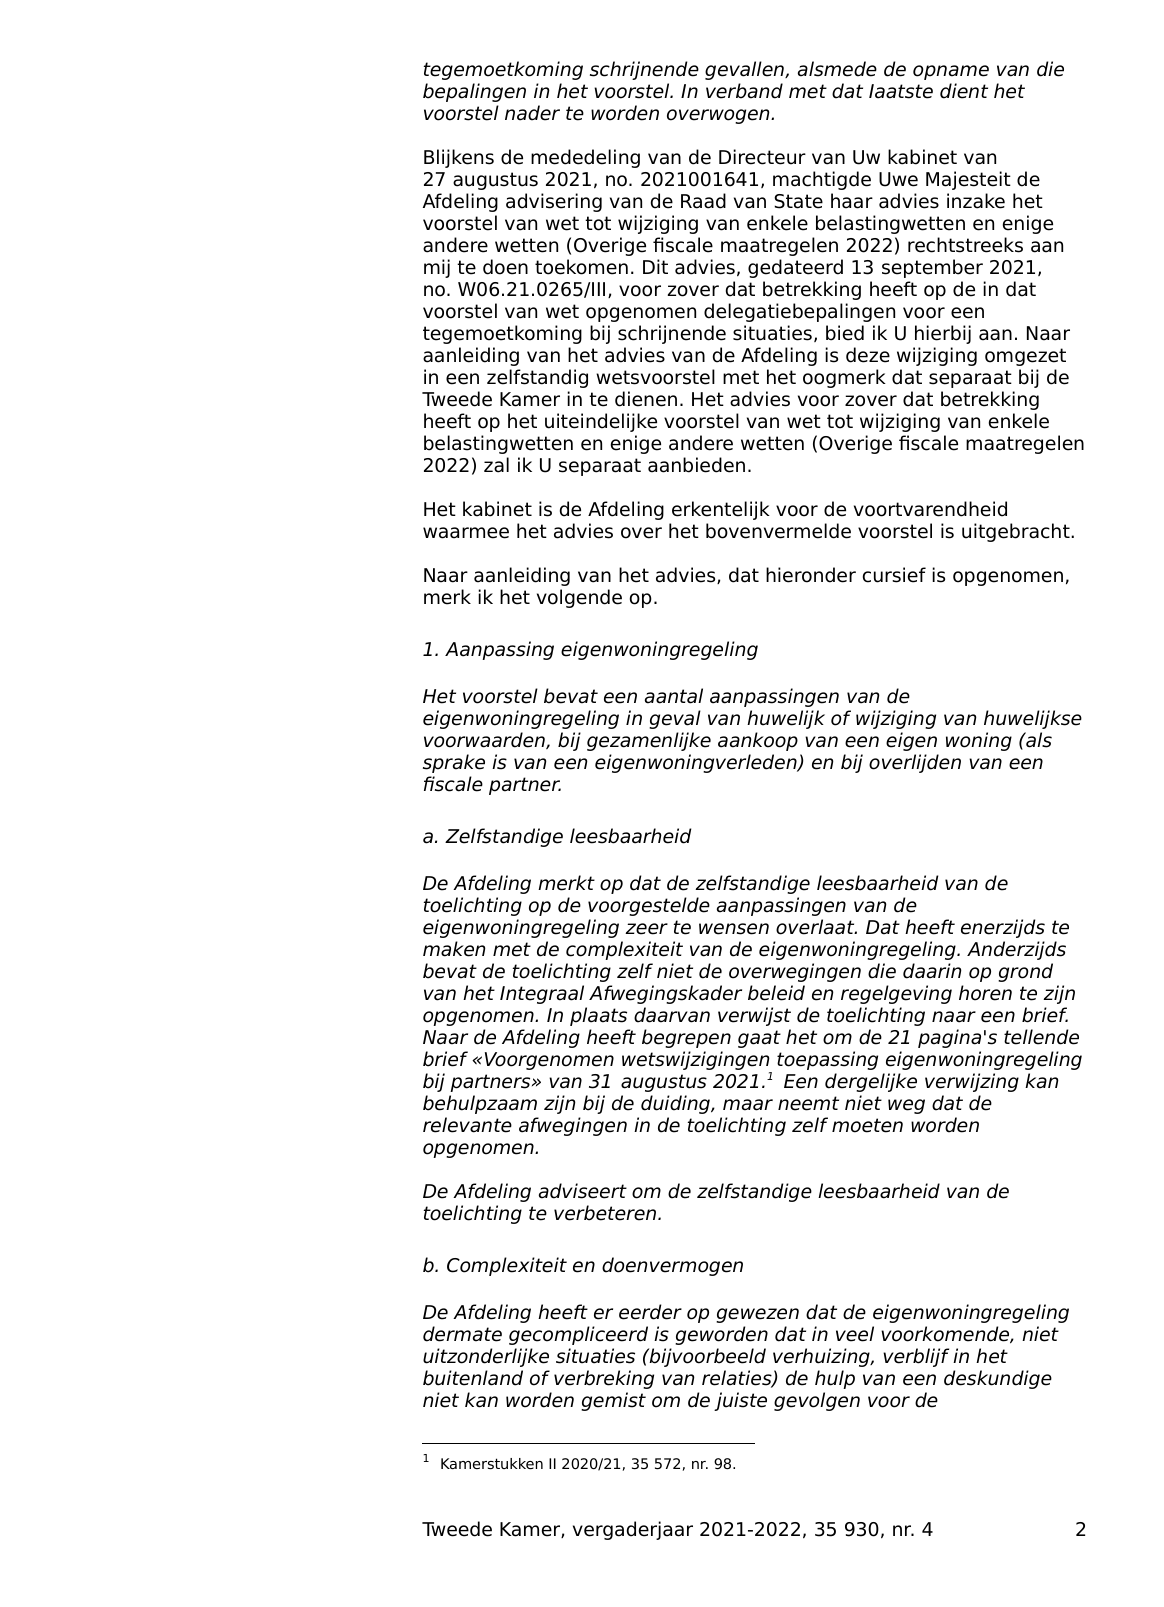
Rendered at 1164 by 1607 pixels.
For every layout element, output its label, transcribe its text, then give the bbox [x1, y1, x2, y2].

text Het voorstel bevat een aantal aanpassingen van de eigenwoningregeling in geval van huwelijk of wijziging van huwelijkse voorwaarden, bij gezamenlijke aankoop van een eigen woning (als sprake is van een eigenwoningverleden) en bij overlijden van een fiscale partner. [422, 686, 1087, 796]
subtitle b. Complexiteit en doenvermogen [422, 1255, 1087, 1277]
text De Afdeling merkt op dat de zelfstandige leesbaarheid van de toelichting op de voorgestelde aanpassingen van de eigenwoningregeling zeer te wensen overlaat. Dat heeft enerzijds te maken met de complexiteit van de eigenwoningregeling. Anderzijds bevat de toelichting zelf niet de overwegingen die daarin op grond van het Integraal Afwegingskader beleid en regelgeving horen te zijn opgenomen. In plaats daarvan verwijst de toelichting naar een brief. Naar de Afdeling heeft begrepen gaat het om de 21 pagina's tellende brief «Voorgenomen wetswijzigingen toepassing eigenwoningregeling bij partners» van 31 augustus 2021. Een dergelijke verwijzing kan behulpzaam zijn bij de duiding, maar neemt niet weg dat de relevante afwegingen in de toelichting zelf moeten worden opgenomen. [422, 873, 1087, 1159]
text Kamerstukken II 2020/21, 35 572, nr. 98. [422, 1452, 1087, 1474]
text tegemoetkoming schrijnende gevallen, alsmede de opname van die bepalingen in het voorstel. In verband met dat Iaatste dient het voorstel nader te worden overwogen. [422, 59, 1087, 125]
text De Afdeling adviseert om de zelfstandige leesbaarheid van de toelichting te verbeteren. [422, 1181, 1087, 1225]
text De Afdeling heeft er eerder op gewezen dat de eigenwoningregeling dermate gecompliceerd is geworden dat in veel voorkomende, niet uitzonderlijke situaties (bijvoorbeeld verhuizing, verblijf in het buitenland of verbreking van relaties) de hulp van een deskundige niet kan worden gemist om de juiste gevolgen voor de [422, 1302, 1087, 1412]
text Naar aanleiding van het advies, dat hieronder cursief is opgenomen, merk ik het volgende op. [422, 565, 1087, 609]
subtitle 1. Aanpassing eigenwoningregeling [422, 639, 1087, 661]
subtitle a. Zelfstandige leesbaarheid [422, 826, 1087, 848]
text Blijkens de mededeling van de Directeur van Uw kabinet van 27 augustus 2021, no. 2021001641, machtigde Uwe Majesteit de Afdeling advisering van de Raad van State haar advies inzake het voorstel van wet tot wijziging van enkele belastingwetten en enige andere wetten (Overige fiscale maatregelen 2022) rechtstreeks aan mij te doen toekomen. Dit advies, gedateerd 13 september 2021, no. W06.21.0265/III, voor zover dat betrekking heeft op de in dat voorstel van wet opgenomen delegatiebepalingen voor een tegemoetkoming bij schrijnende situaties, bied ik U hierbij aan. Naar aanleiding van het advies van de Afdeling is deze wijziging omgezet in een zelfstandig wetsvoorstel met het oogmerk dat separaat bij de Tweede Kamer in te dienen. Het advies voor zover dat betrekking heeft op het uiteindelijke voorstel van wet tot wijziging van enkele belastingwetten en enige andere wetten (Overige fiscale maatregelen 2022) zal ik U separaat aanbieden. [422, 147, 1087, 477]
text Het kabinet is de Afdeling erkentelijk voor de voortvarendheid waarmee het advies over het bovenvermelde voorstel is uitgebracht. [422, 499, 1087, 543]
